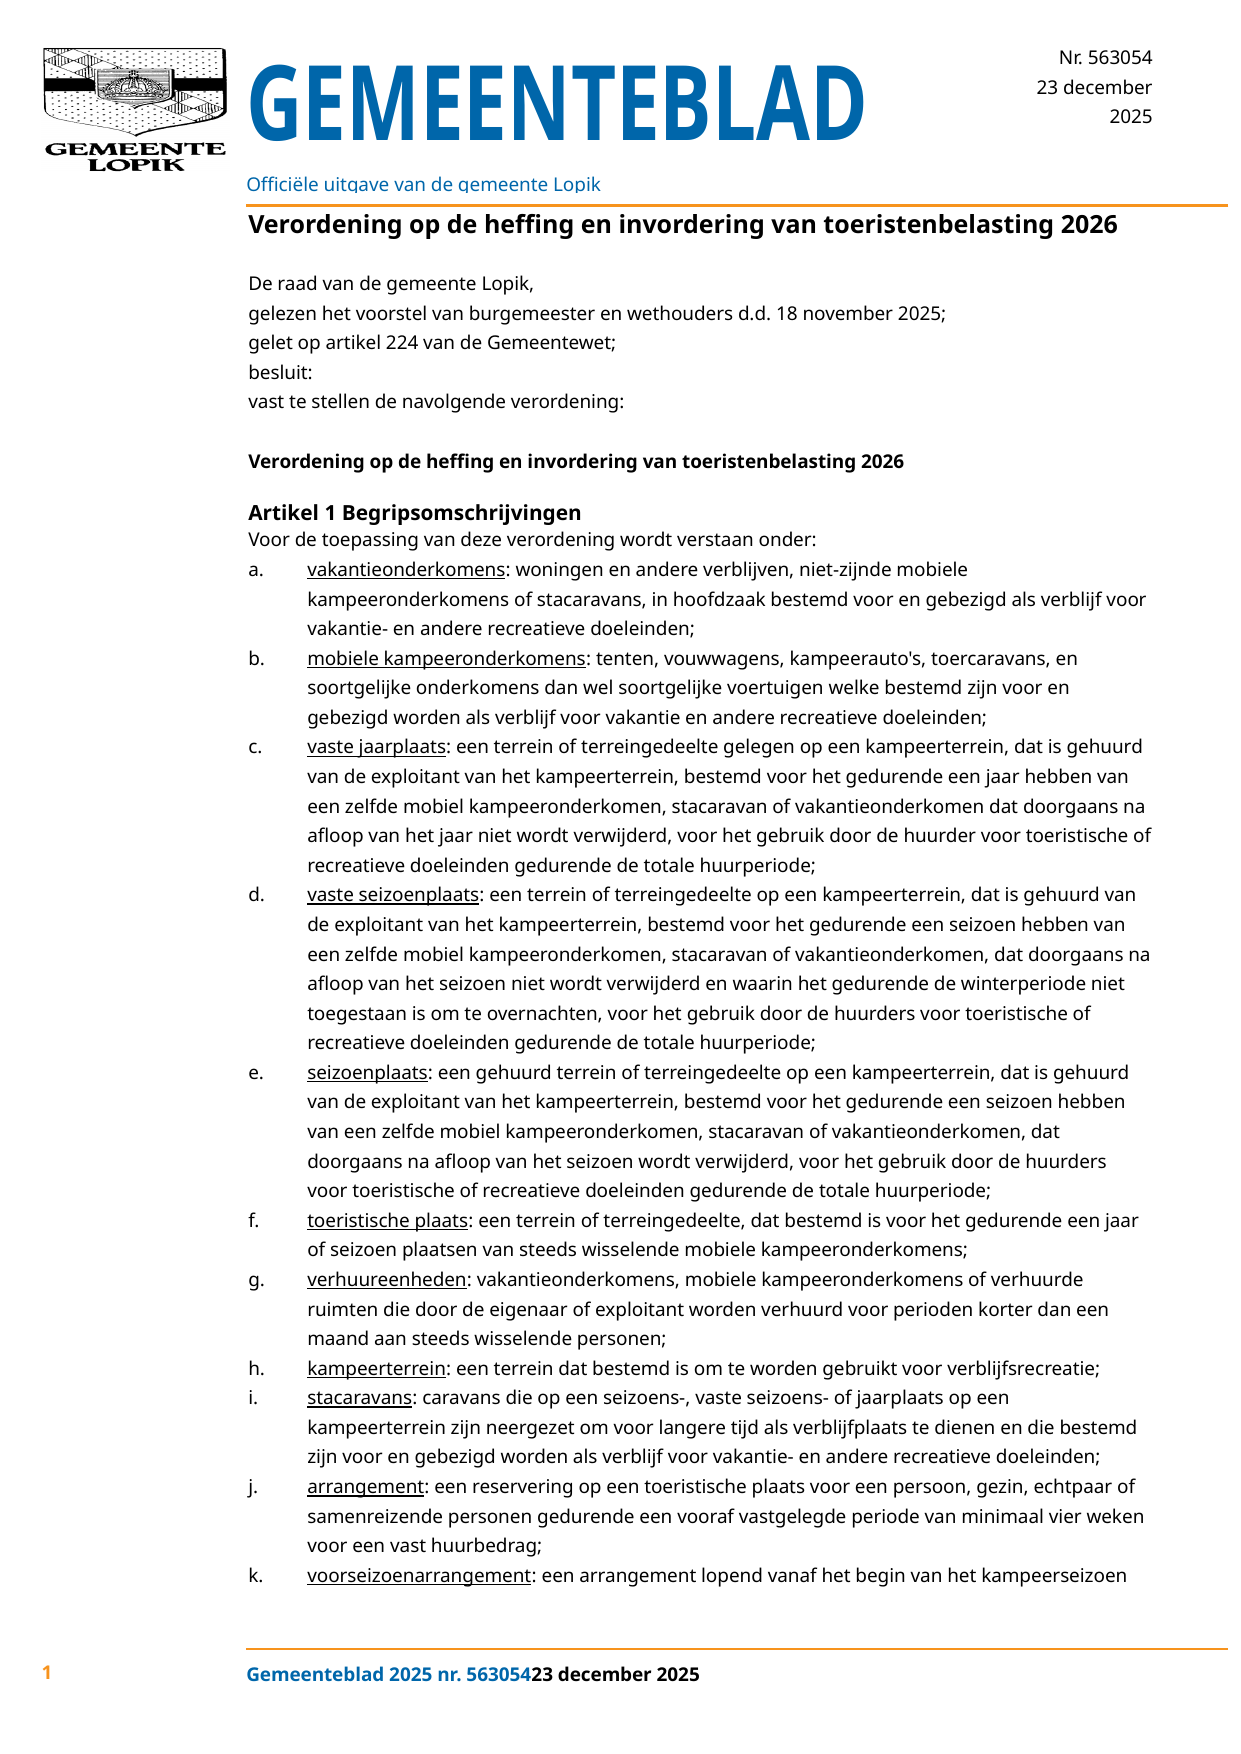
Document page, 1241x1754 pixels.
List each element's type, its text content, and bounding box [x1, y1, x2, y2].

picture [41, 47, 231, 172]
text gelet op artikel 224 van de Gemeentewet; [248, 329, 1152, 355]
text Voor de toepassing van deze verordening wordt verstaan onder: [248, 527, 1152, 552]
text Verordening op de heffing en invordering van toeristenbelasting 2026 [248, 448, 1152, 473]
text Verordening op de heffing en invordering van toeristenbelasting 2026 [248, 207, 1152, 241]
list verhuureenheden: vakantieonderkomens, mobiele kampeeronderkomens of verhuurde ruimten die door de eigenaar of exploitant worden verhuurd voor perioden korter dan een maand aan steeds wisselende personen; [248, 1266, 1152, 1351]
list vaste jaarplaats: een terrein of terreingedeelte gelegen op een kampeerterrein, dat is gehuurd van de exploitant van het kampeerterrein, bestemd voor het gedurende een jaar hebben van een zelfde mobiel kampeeronderkomen, stacaravan of vakantieonderkomen dat doorgaans na afloop van het jaar niet wordt verwijderd, voor het gebruik door de huurder voor toeristische of recreatieve doeleinden gedurende de totale huurperiode; [248, 734, 1152, 878]
text gelezen het voorstel van burgemeester en wethouders d.d. 18 november 2025; [248, 300, 1152, 326]
text Artikel 1 Begripsomschrijvingen [248, 498, 1152, 527]
list vaste seizoenplaats: een terrein of terreingedeelte op een kampeerterrein, dat is gehuurd van de exploitant van het kampeerterrein, bestemd voor het gedurende een seizoen hebben van een zelfde mobiel kampeeronderkomen, stacaravan of vakantieonderkomen, dat doorgaans na afloop van het seizoen niet wordt verwijderd en waarin het gedurende de winterperiode niet toegestaan is om te overnachten, voor het gebruik door de huurders voor toeristische of recreatieve doeleinden gedurende de totale huurperiode; [248, 882, 1152, 1055]
list mobiele kampeeronderkomens: tenten, vouwwagens, kampeerauto's, toercaravans, en soortgelijke onderkomens dan wel soortgelijke voertuigen welke bestemd zijn voor en gebezigd worden als verblijf voor vakantie en andere recreatieve doeleinden; [248, 645, 1152, 730]
list stacaravans: caravans die op een seizoens-, vaste seizoens- of jaarplaats op een kampeerterrein zijn neergezet om voor langere tijd als verblijfplaats te dienen en die bestemd zijn voor en gebezigd worden als verblijf voor vakantie- en andere recreatieve doeleinden; [248, 1384, 1152, 1469]
list vakantieonderkomens: woningen en andere verblijven, niet-zijnde mobiele kampeeronderkomens of stacaravans, in hoofdzaak bestemd voor en gebezigd als verblijf voor vakantie- en andere recreatieve doeleinden; [248, 556, 1152, 641]
list voorseizoenarrangement: een arrangement lopend vanaf het begin van het kampeerseizoen [248, 1562, 1152, 1588]
list kampeerterrein: een terrein dat bestemd is om te worden gebruikt voor verblijfsrecreatie; [248, 1355, 1152, 1381]
list toeristische plaats: een terrein of terreingedeelte, dat bestemd is voor het gedurende een jaar of seizoen plaatsen van steeds wisselende mobiele kampeeronderkomens; [248, 1207, 1152, 1262]
text vast te stellen de navolgende verordening: [248, 389, 1152, 414]
list arrangement: een reservering op een toeristische plaats voor een persoon, gezin, echtpaar of samenreizende personen gedurende een vooraf vastgelegde periode van minimaal vier weken voor een vast huurbedrag; [248, 1473, 1152, 1558]
list seizoenplaats: een gehuurd terrein of terreingedeelte op een kampeerterrein, dat is gehuurd van de exploitant van het kampeerterrein, bestemd voor het gedurende een seizoen hebben van een zelfde mobiel kampeeronderkomen, stacaravan of vakantieonderkomen, dat doorgaans na afloop van het seizoen wordt verwijderd, voor het gebruik door de huurders voor toeristische of recreatieve doeleinden gedurende de totale huurperiode; [248, 1059, 1152, 1203]
text De raad van de gemeente Lopik, [248, 270, 1152, 296]
text besluit: [248, 359, 1152, 385]
